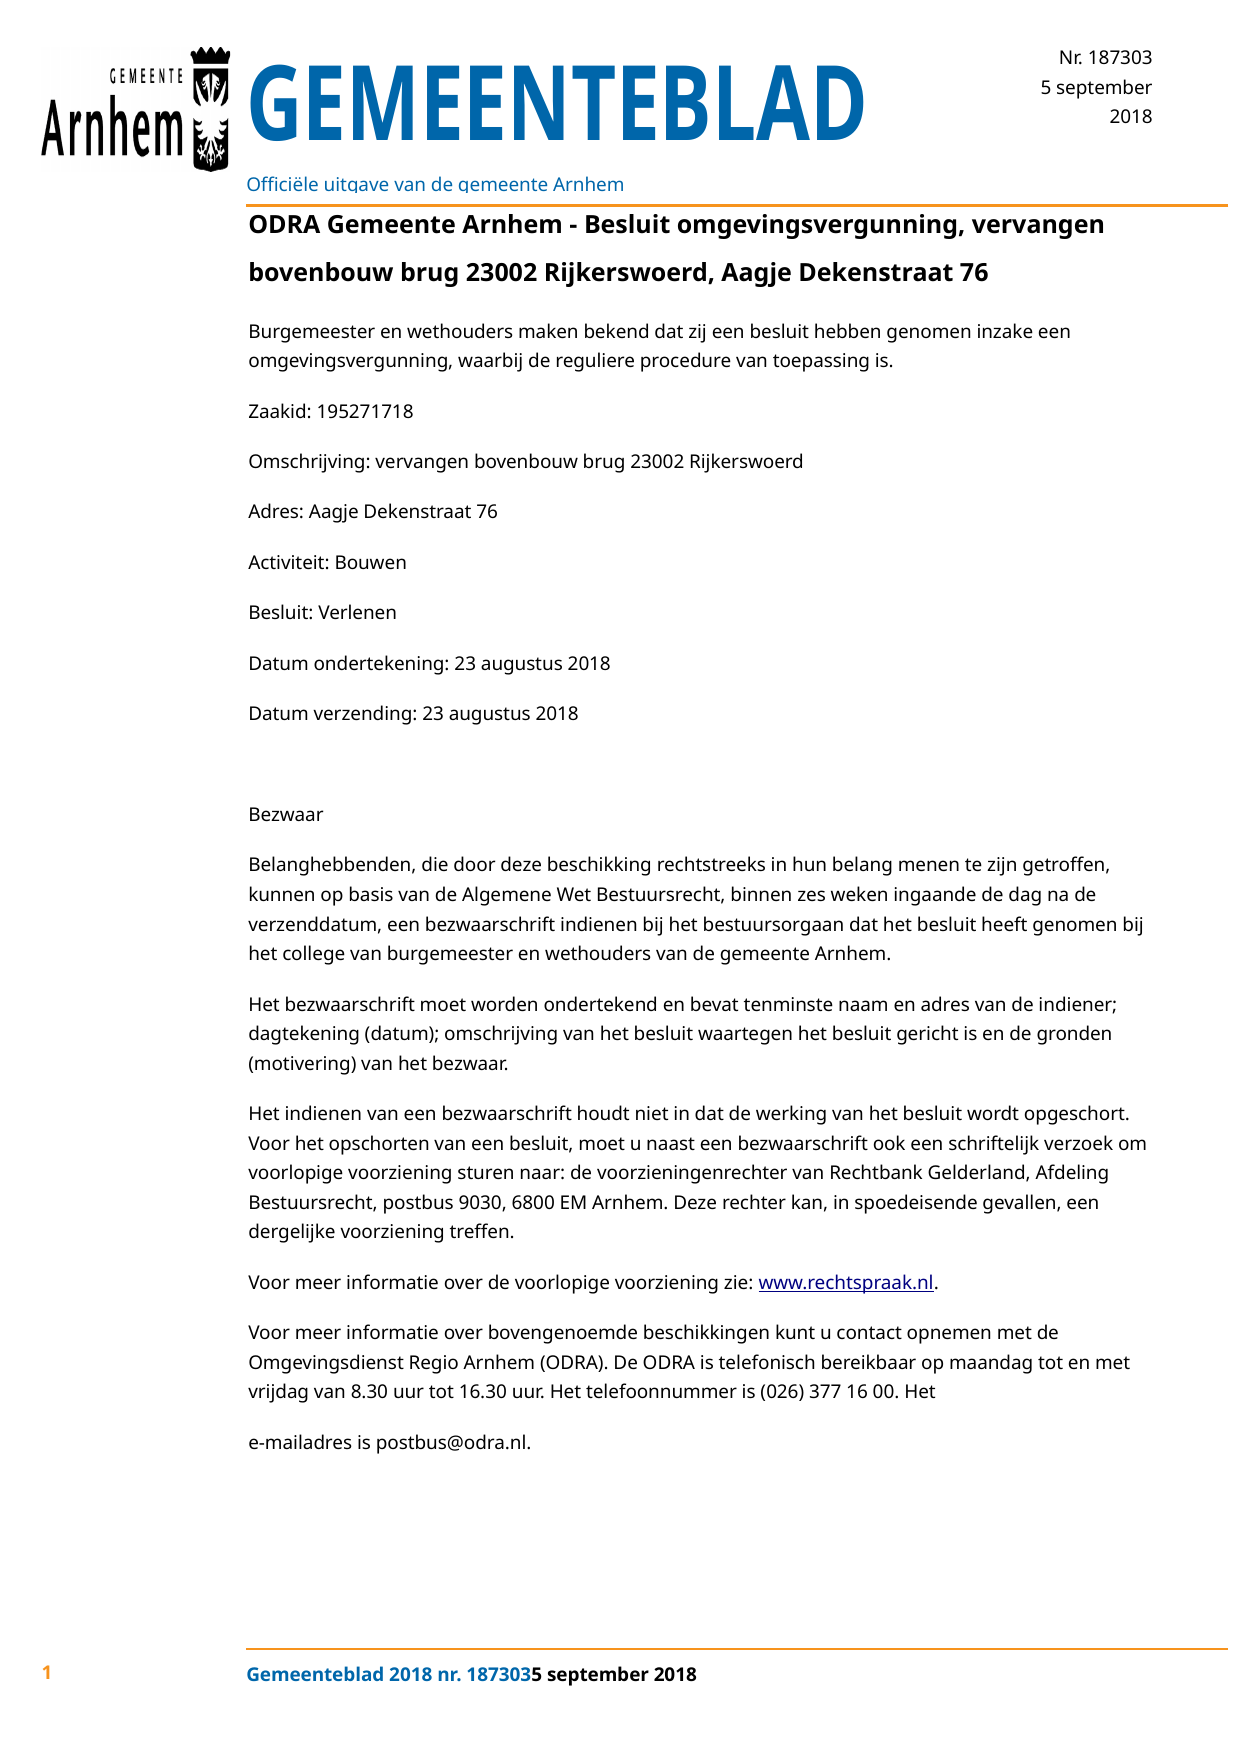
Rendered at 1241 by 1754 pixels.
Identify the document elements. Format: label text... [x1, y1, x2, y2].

text Belanghebbenden, die door deze beschikking rechtstreeks in hun belang menen te zijn getroffen, kunnen op basis van de Algemene Wet Bestuursrecht, binnen zes weken ingaande de dag na de verzenddatum, een bezwaarschrift indienen bij het bestuursorgaan dat het besluit heeft genomen bij het college van burgemeester en wethouders van de gemeente Arnhem. [248, 852, 1152, 966]
text e-mailadres is postbus@odra.nl. [248, 1429, 1152, 1455]
text Omschrijving: vervangen bovenbouw brug 23002 Rijkerswoerd [248, 448, 1152, 474]
text Bezwaar [248, 801, 1152, 827]
text Adres: Aagje Dekenstraat 76 [248, 499, 1152, 524]
text Besluit: Verlenen [248, 599, 1152, 625]
text ODRA Gemeente Arnhem - Besluit omgevingsvergunning, vervangen bovenbouw brug 23002 Rijkerswoerd, Aagje Dekenstraat 76 [248, 207, 1152, 288]
text Burgemeester en wethouders maken bekend dat zij een besluit hebben genomen inzake een omgevingsvergunning, waarbij de reguliere procedure van toepassing is. [248, 318, 1152, 373]
text Datum ondertekening: 23 augustus 2018 [248, 650, 1152, 676]
picture [41, 47, 231, 172]
text Het indienen van een bezwaarschrift houdt niet in dat de werking van het besluit wordt opgeschort. Voor het opschorten van een besluit, moet u naast een bezwaarschrift ook een schriftelijk verzoek om voorlopige voorziening sturen naar: de voorzieningenrechter van Rechtbank Gelderland, Afdeling Bestuursrecht, postbus 9030, 6800 EM Arnhem. Deze rechter kan, in spoedeisende gevallen, een dergelijke voorziening treffen. [248, 1100, 1152, 1244]
text Datum verzending: 23 augustus 2018 [248, 700, 1152, 726]
text Voor meer informatie over de voorlopige voorziening zie: www.rechtspraak.nl. [248, 1269, 1152, 1295]
text Voor meer informatie over bovengenoemde beschikkingen kunt u contact opnemen met de Omgevingsdienst Regio Arnhem (ODRA). De ODRA is telefonisch bereikbaar op maandag tot en met vrijdag van 8.30 uur tot 16.30 uur. Het telefoonnummer is (026) 377 16 00. Het [248, 1319, 1152, 1404]
text Zaakid: 195271718 [248, 398, 1152, 424]
text Activiteit: Bouwen [248, 549, 1152, 575]
text Het bezwaarschrift moet worden ondertekend en bevat tenminste naam en adres van de indiener; dagtekening (datum); omschrijving van het besluit waartegen het besluit gericht is en de gronden (motivering) van het bezwaar. [248, 991, 1152, 1076]
